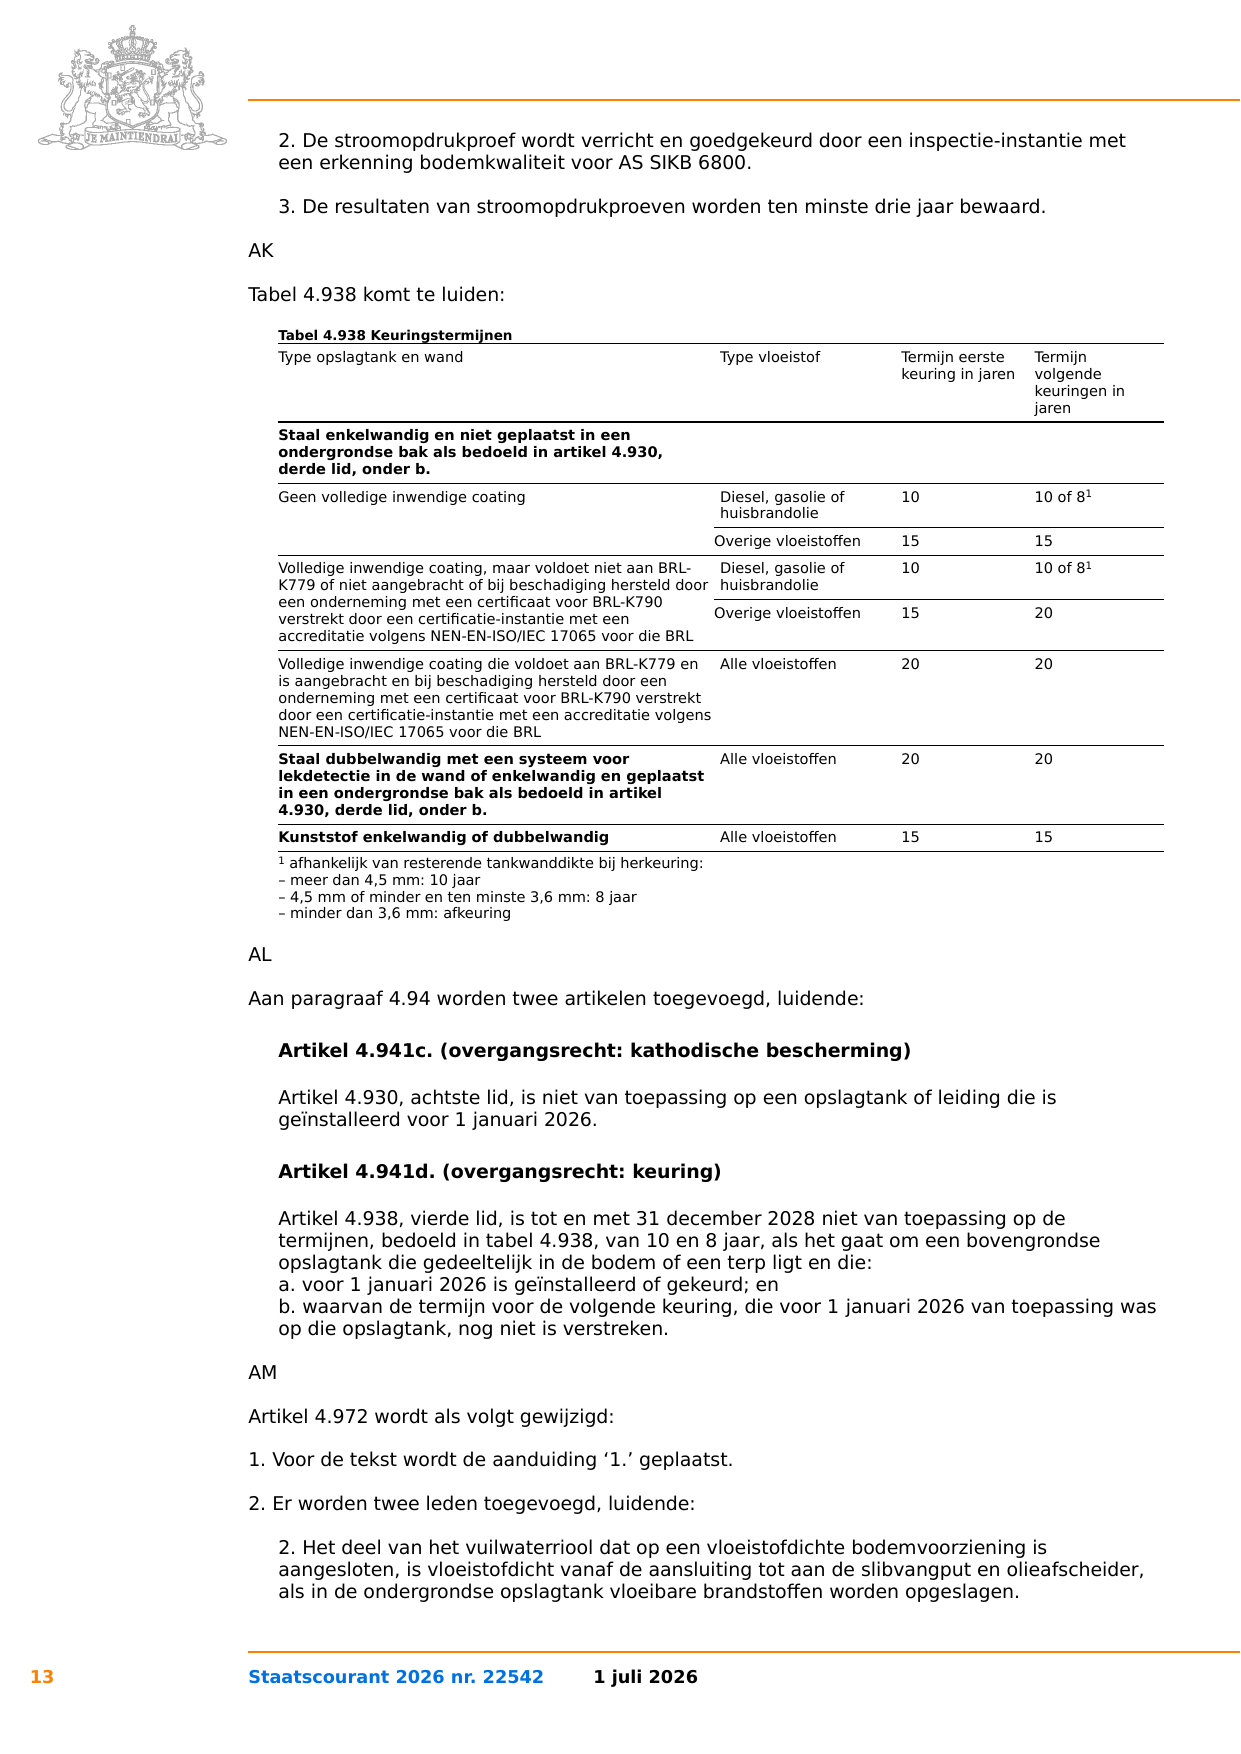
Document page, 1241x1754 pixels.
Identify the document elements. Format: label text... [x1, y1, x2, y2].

table_cell 10 of 81 [1028, 556, 1163, 599]
table_cell Volledige inwendige coating, maar voldoet niet aan BRL-K779 of niet aangebracht of bij beschadiging hersteld door een onderneming met een certificaat voor BRL-K790 verstrekt door een certificatie-instantie met een accreditatie volgens NEN-EN-ISO/IEC 17065 voor die BRL [278, 556, 714, 650]
table_cell Geen volledige inwendige coating [278, 484, 714, 554]
table_cell Type vloeistof [714, 344, 895, 421]
table_cell Termijn eerste keuring in jaren [895, 344, 1028, 421]
table_cell 20 [1028, 600, 1163, 650]
text AL [248, 944, 1163, 966]
table_cell [714, 423, 895, 483]
text AM [248, 1362, 1163, 1384]
text 2. De stroomopdrukproef wordt verricht en goedgekeurd door een inspectie-instantie met een erkenning bodemkwaliteit voor AS SIKB 6800. [278, 130, 1163, 174]
table_cell Termijn volgende keuringen in jaren [1028, 344, 1163, 421]
table_cell 20 [1028, 651, 1163, 745]
table_cell Overige vloeistoffen [714, 600, 895, 650]
picture [38, 25, 227, 150]
table_cell 20 [1028, 746, 1163, 823]
table_cell 10 [895, 556, 1028, 599]
text Tabel 4.938 komt te luiden: [248, 283, 1163, 305]
table_cell 10 [895, 484, 1028, 527]
table_cell Type opslagtank en wand [278, 344, 714, 421]
table_cell 15 [1028, 825, 1163, 851]
text b. waarvan de termijn voor de volgende keuring, die voor 1 januari 2026 van toepassing was op die opslagtank, nog niet is verstreken. [278, 1296, 1163, 1340]
text a. voor 1 januari 2026 is geïnstalleerd of gekeurd; en [278, 1274, 1163, 1296]
table_cell [1028, 423, 1163, 483]
text Artikel 4.930, achtste lid, is niet van toepassing op een opslagtank of leiding die is geïnstalleerd voor 1 januari 2026. [278, 1087, 1163, 1131]
table_cell 15 [1028, 528, 1163, 554]
table_cell 15 [895, 600, 1028, 650]
table_cell 10 of 81 [1028, 484, 1163, 527]
table_cell Staal enkelwandig en niet geplaatst in een ondergrondse bak als bedoeld in artikel 4.930, derde lid, onder b. [278, 423, 714, 483]
subtitle Artikel 4.941c. (overgangsrecht: kathodische bescherming) [278, 1040, 1163, 1062]
text Artikel 4.972 wordt als volgt gewijzigd: [248, 1406, 1163, 1427]
table_cell Alle vloeistoffen [714, 746, 895, 823]
text Artikel 4.938, vierde lid, is tot en met 31 december 2028 niet van toepassing op de termijnen, bedoeld in tabel 4.938, van 10 en 8 jaar, als het gaat om een bovengrondse opslagtank die gedeeltelijk in de bodem of een terp ligt en die: [278, 1208, 1163, 1274]
table_cell Kunststof enkelwandig of dubbelwandig [278, 825, 714, 851]
subtitle Artikel 4.941d. (overgangsrecht: keuring) [278, 1161, 1163, 1183]
table_cell Staal dubbelwandig met een systeem voor lekdetectie in de wand of enkelwandig en geplaatst in een ondergrondse bak als bedoeld in artikel 4.930, derde lid, onder b. [278, 746, 714, 823]
table_cell 15 [895, 528, 1028, 554]
table_cell Diesel, gasolie of huisbrandolie [714, 556, 895, 599]
text AK [248, 239, 1163, 262]
table_cell 15 [895, 825, 1028, 851]
table_cell Volledige inwendige coating die voldoet aan BRL-K779 en is aangebracht en bij beschadiging hersteld door een onderneming met een certificaat voor BRL-K790 verstrekt door een certificatie-instantie met een accreditatie volgens NEN-EN-ISO/IEC 17065 voor die BRL [278, 651, 714, 745]
table_cell Overige vloeistoffen [714, 528, 895, 554]
text 3. De resultaten van stroomopdrukproeven worden ten minste drie jaar bewaard. [278, 196, 1163, 218]
text Aan paragraaf 4.94 worden twee artikelen toegevoegd, luidende: [248, 988, 1163, 1010]
table_cell 20 [895, 651, 1028, 745]
table_cell Alle vloeistoffen [714, 651, 895, 745]
text 1. Voor de tekst wordt de aanduiding ‘1.’ geplaatst. [248, 1449, 1163, 1471]
text 2. Het deel van het vuilwaterriool dat op een vloeistofdichte bodemvoorziening is aangesloten, is vloeistofdicht vanaf de aansluiting tot aan de slibvangput en olieafscheider, als in de ondergrondse opslagtank vloeibare brandstoffen worden opgeslagen. [278, 1537, 1163, 1603]
table_cell [895, 423, 1028, 483]
table_cell Alle vloeistoffen [714, 825, 895, 851]
table_cell Diesel, gasolie of huisbrandolie [714, 484, 895, 527]
table_cell 1 afhankelijk van resterende tankwanddikte bij herkeuring: – meer dan 4,5 mm: 10 jaar – 4,5 mm of minder en ten minste 3,6 mm: 8 jaar – minder dan 3,6 mm: afkeuring [278, 852, 1163, 922]
text 2. Er worden twee leden toegevoegd, luidende: [248, 1493, 1163, 1515]
table_cell 20 [895, 746, 1028, 823]
table_header Tabel 4.938 Keuringstermijnen [278, 327, 1163, 343]
